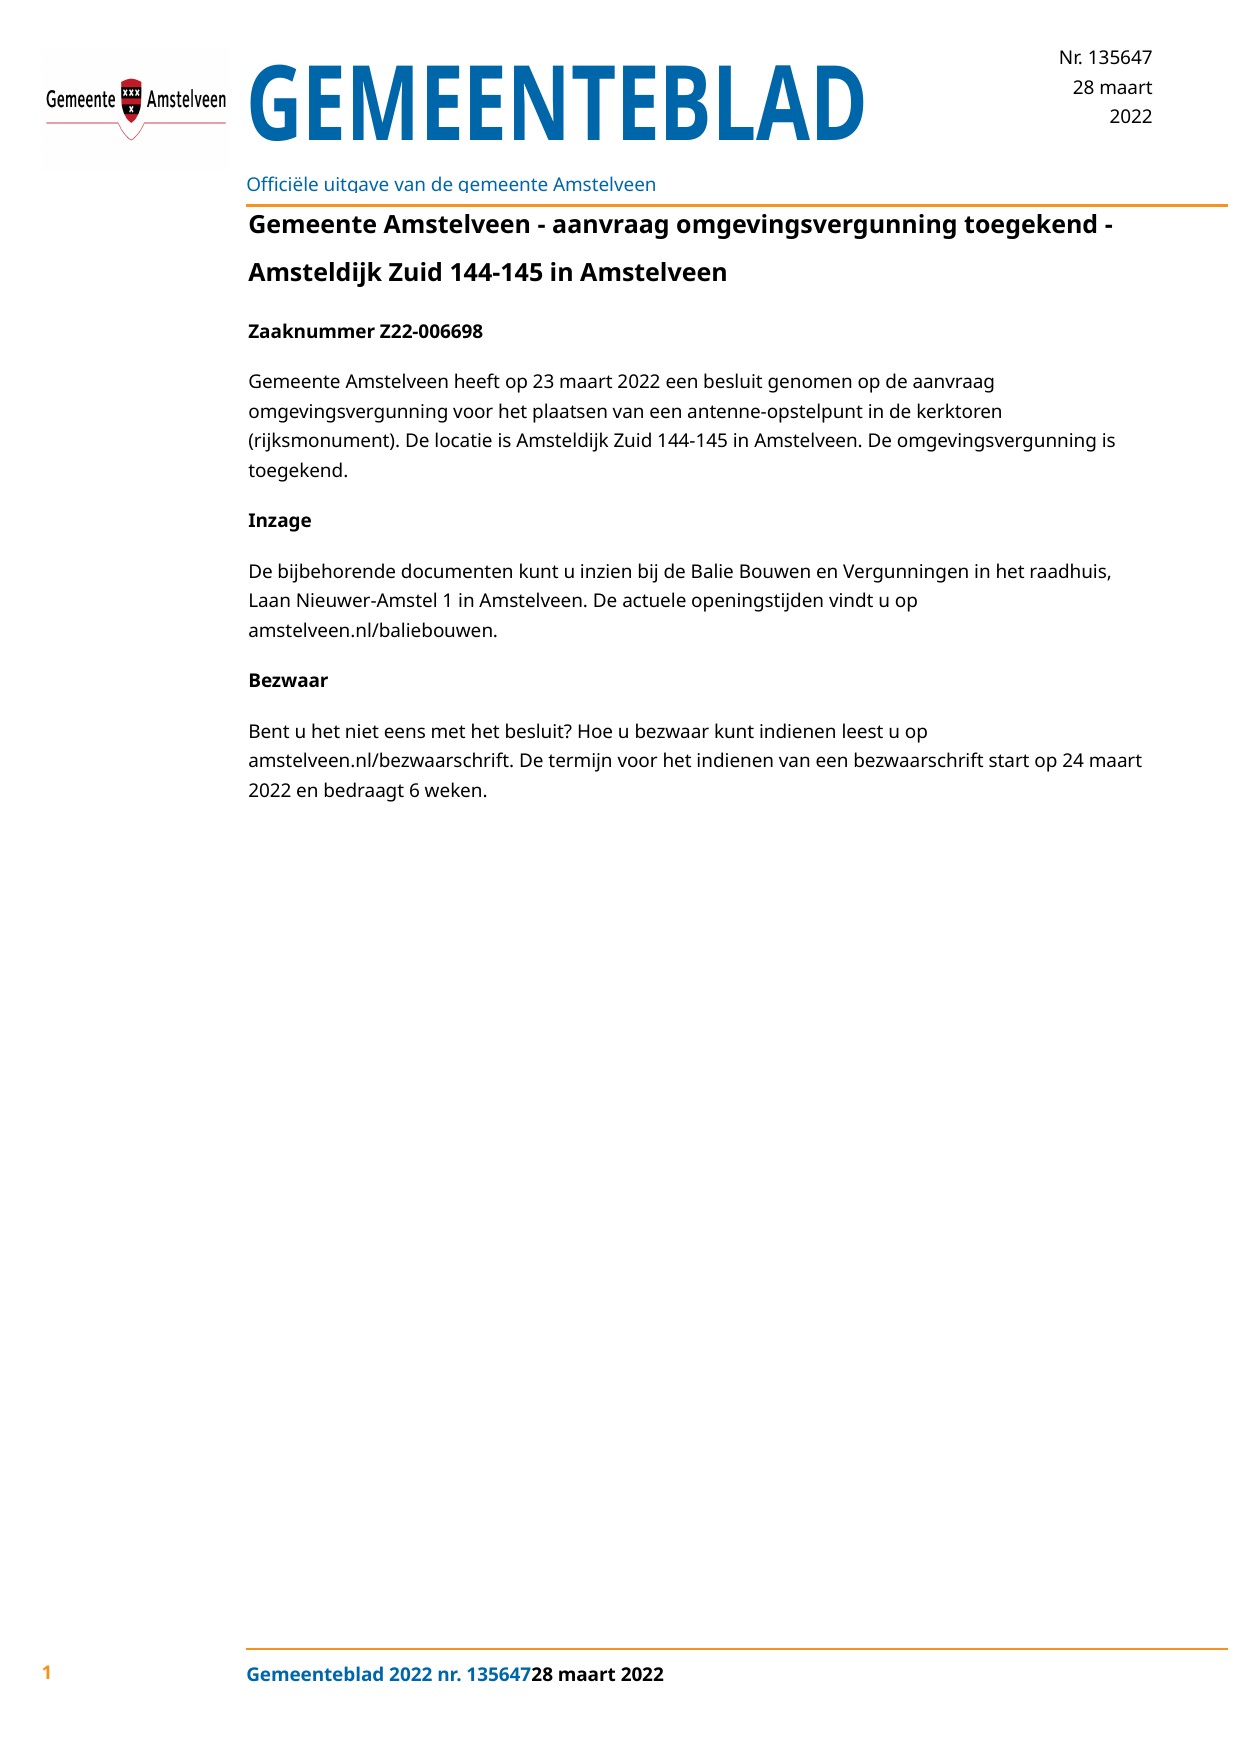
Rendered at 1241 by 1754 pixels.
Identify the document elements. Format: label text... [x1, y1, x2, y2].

text Inzage [248, 507, 1152, 533]
text Gemeente Amstelveen heeft op 23 maart 2022 een besluit genomen op de aanvraag omgevingsvergunning voor het plaatsen van een antenne-opstelpunt in de kerktoren (rijksmonument). De locatie is Amsteldijk Zuid 144-145 in Amstelveen. De omgevingsvergunning is toegekend. [248, 368, 1152, 483]
text Zaaknummer Z22-006698 [248, 318, 1152, 344]
text De bijbehorende documenten kunt u inzien bij de Balie Bouwen en Vergunningen in het raadhuis, Laan Nieuwer-Amstel 1 in Amstelveen. De actuele openingstijden vindt u op amstelveen.nl/baliebouwen. [248, 558, 1152, 643]
text Bent u het niet eens met het besluit? Hoe u bezwaar kunt indienen leest u op amstelveen.nl/bezwaarschrift. De termijn voor het indienen van een bezwaarschrift start op 24 maart 2022 en bedraagt 6 weken. [248, 718, 1152, 803]
picture [41, 47, 231, 172]
text Bezwaar [248, 667, 1152, 693]
text Gemeente Amstelveen - aanvraag omgevingsvergunning toegekend - Amsteldijk Zuid 144-145 in Amstelveen [248, 207, 1152, 288]
